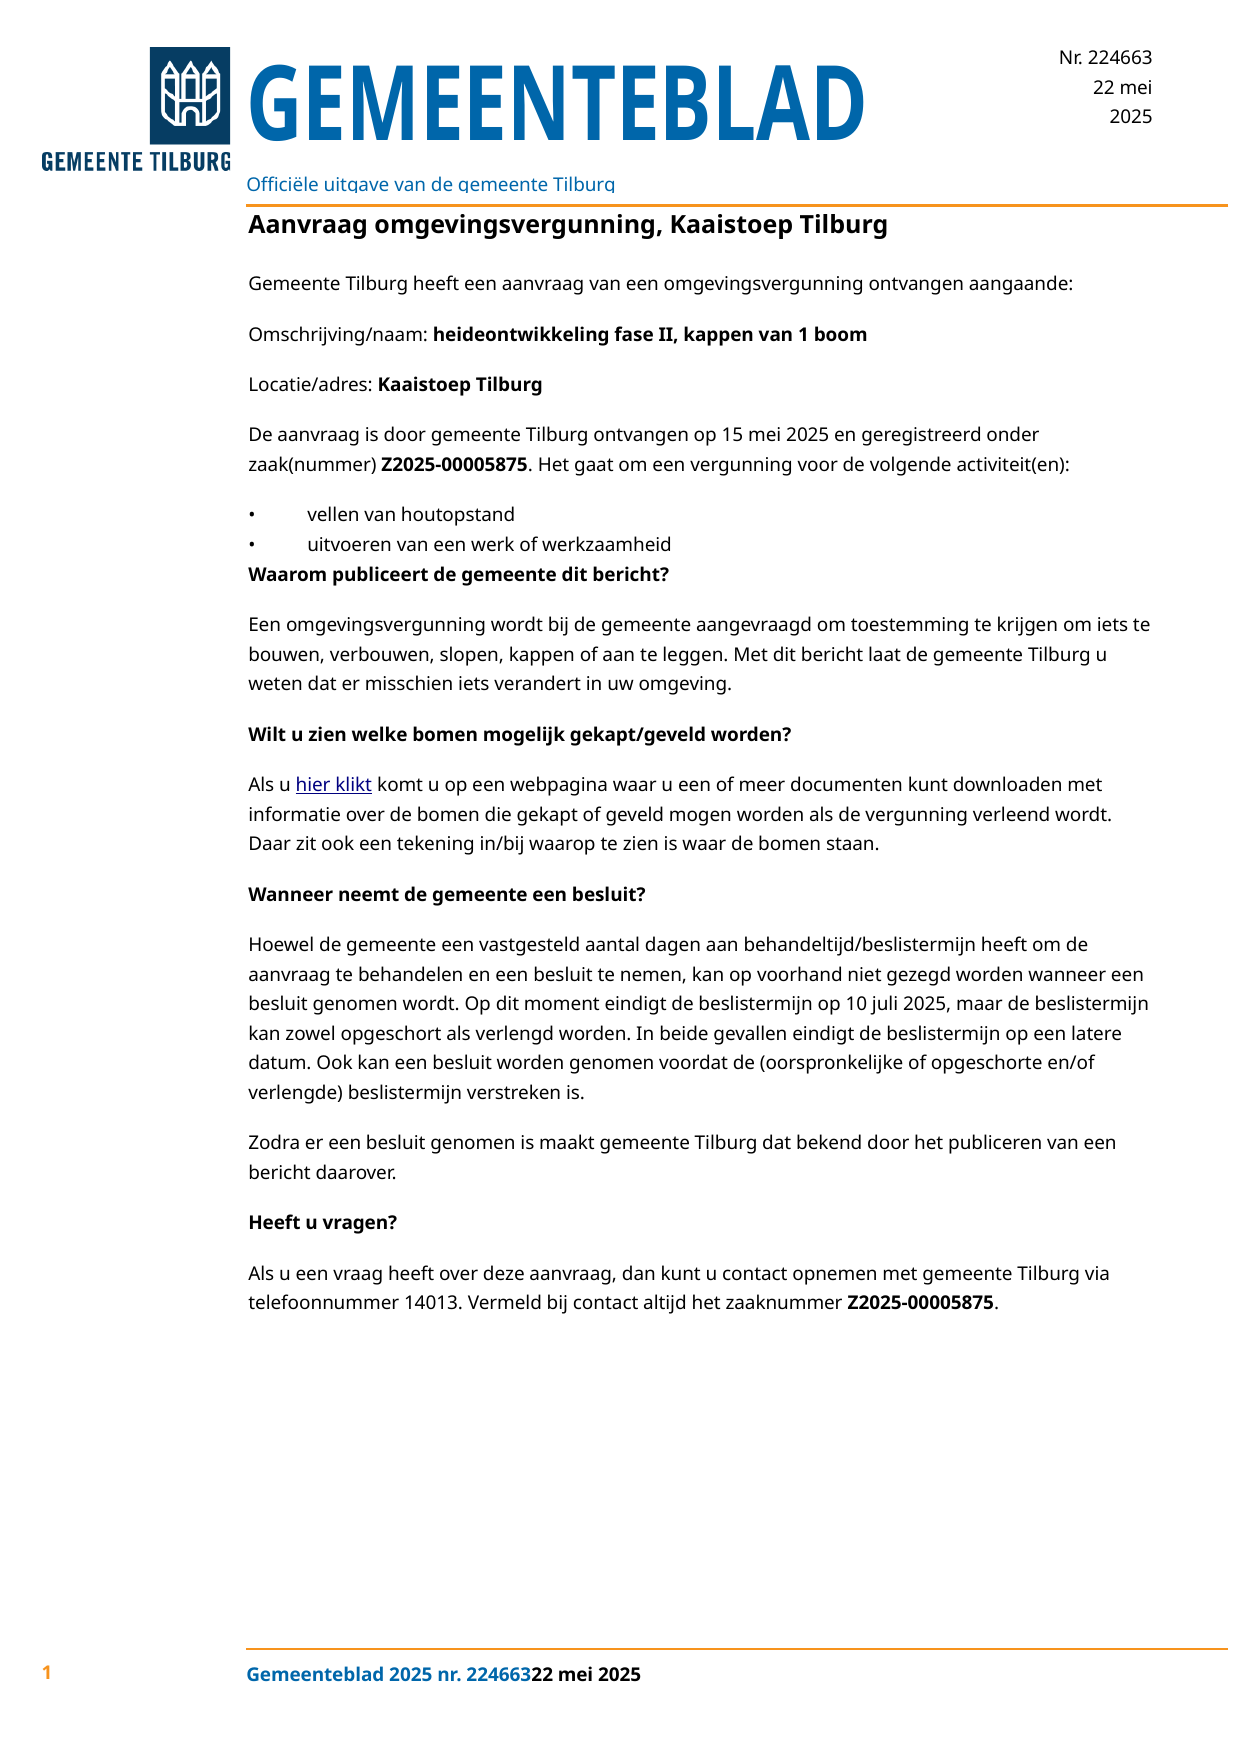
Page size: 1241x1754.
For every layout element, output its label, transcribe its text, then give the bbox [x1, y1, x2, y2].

text Wanneer neemt de gemeente een besluit? [248, 881, 1152, 906]
picture [41, 47, 231, 172]
text Gemeente Tilburg heeft een aanvraag van een omgevingsvergunning ontvangen aangaande: [248, 270, 1152, 296]
text Een omgevingsvergunning wordt bij de gemeente aangevraagd om toestemming te krijgen om iets te bouwen, verbouwen, slopen, kappen of aan te leggen. Met dit bericht laat de gemeente Tilburg u weten dat er misschien iets verandert in uw omgeving. [248, 611, 1152, 696]
text Omschrijving/naam: heideontwikkeling fase II, kappen van 1 boom [248, 321, 1152, 346]
text Locatie/adres: Kaaistoep Tilburg [248, 371, 1152, 397]
text Waarom publiceert de gemeente dit bericht? [248, 561, 1152, 586]
text Zodra er een besluit genomen is maakt gemeente Tilburg dat bekend door het publiceren van een bericht daarover. [248, 1129, 1152, 1185]
text Wilt u zien welke bomen mogelijk gekapt/geveld worden? [248, 721, 1152, 746]
text Aanvraag omgevingsvergunning, Kaaistoep Tilburg [248, 207, 1152, 241]
text Hoewel de gemeente een vastgesteld aantal dagen aan behandeltijd/beslistermijn heeft om de aanvraag te behandelen en een besluit te nemen, kan op voorhand niet gezegd worden wanneer een besluit genomen wordt. Op dit moment eindigt de beslistermijn op 10 juli 2025, maar de beslistermijn kan zowel opgeschort als verlengd worden. In beide gevallen eindigt de beslistermijn op een latere datum. Ook kan een besluit worden genomen voordat de (oorspronkelijke of opgeschorte en/of verlengde) beslistermijn verstreken is. [248, 931, 1152, 1105]
list uitvoeren van een werk of werkzaamheid [248, 531, 1152, 557]
text Als u hier klikt komt u op een webpagina waar u een of meer documenten kunt downloaden met informatie over de bomen die gekapt of geveld mogen worden als de vergunning verleend wordt. Daar zit ook een tekening in/bij waarop te zien is waar de bomen staan. [248, 771, 1152, 856]
text Heeft u vragen? [248, 1209, 1152, 1235]
text Als u een vraag heeft over deze aanvraag, dan kunt u contact opnemen met gemeente Tilburg via telefoonnummer 14013. Vermeld bij contact altijd het zaaknummer Z2025-00005875. [248, 1260, 1152, 1315]
list vellen van houtopstand [248, 502, 1152, 527]
text De aanvraag is door gemeente Tilburg ontvangen op 15 mei 2025 en geregistreerd onder zaak(nummer) Z2025-00005875. Het gaat om een vergunning voor de volgende activiteit(en): [248, 422, 1152, 477]
